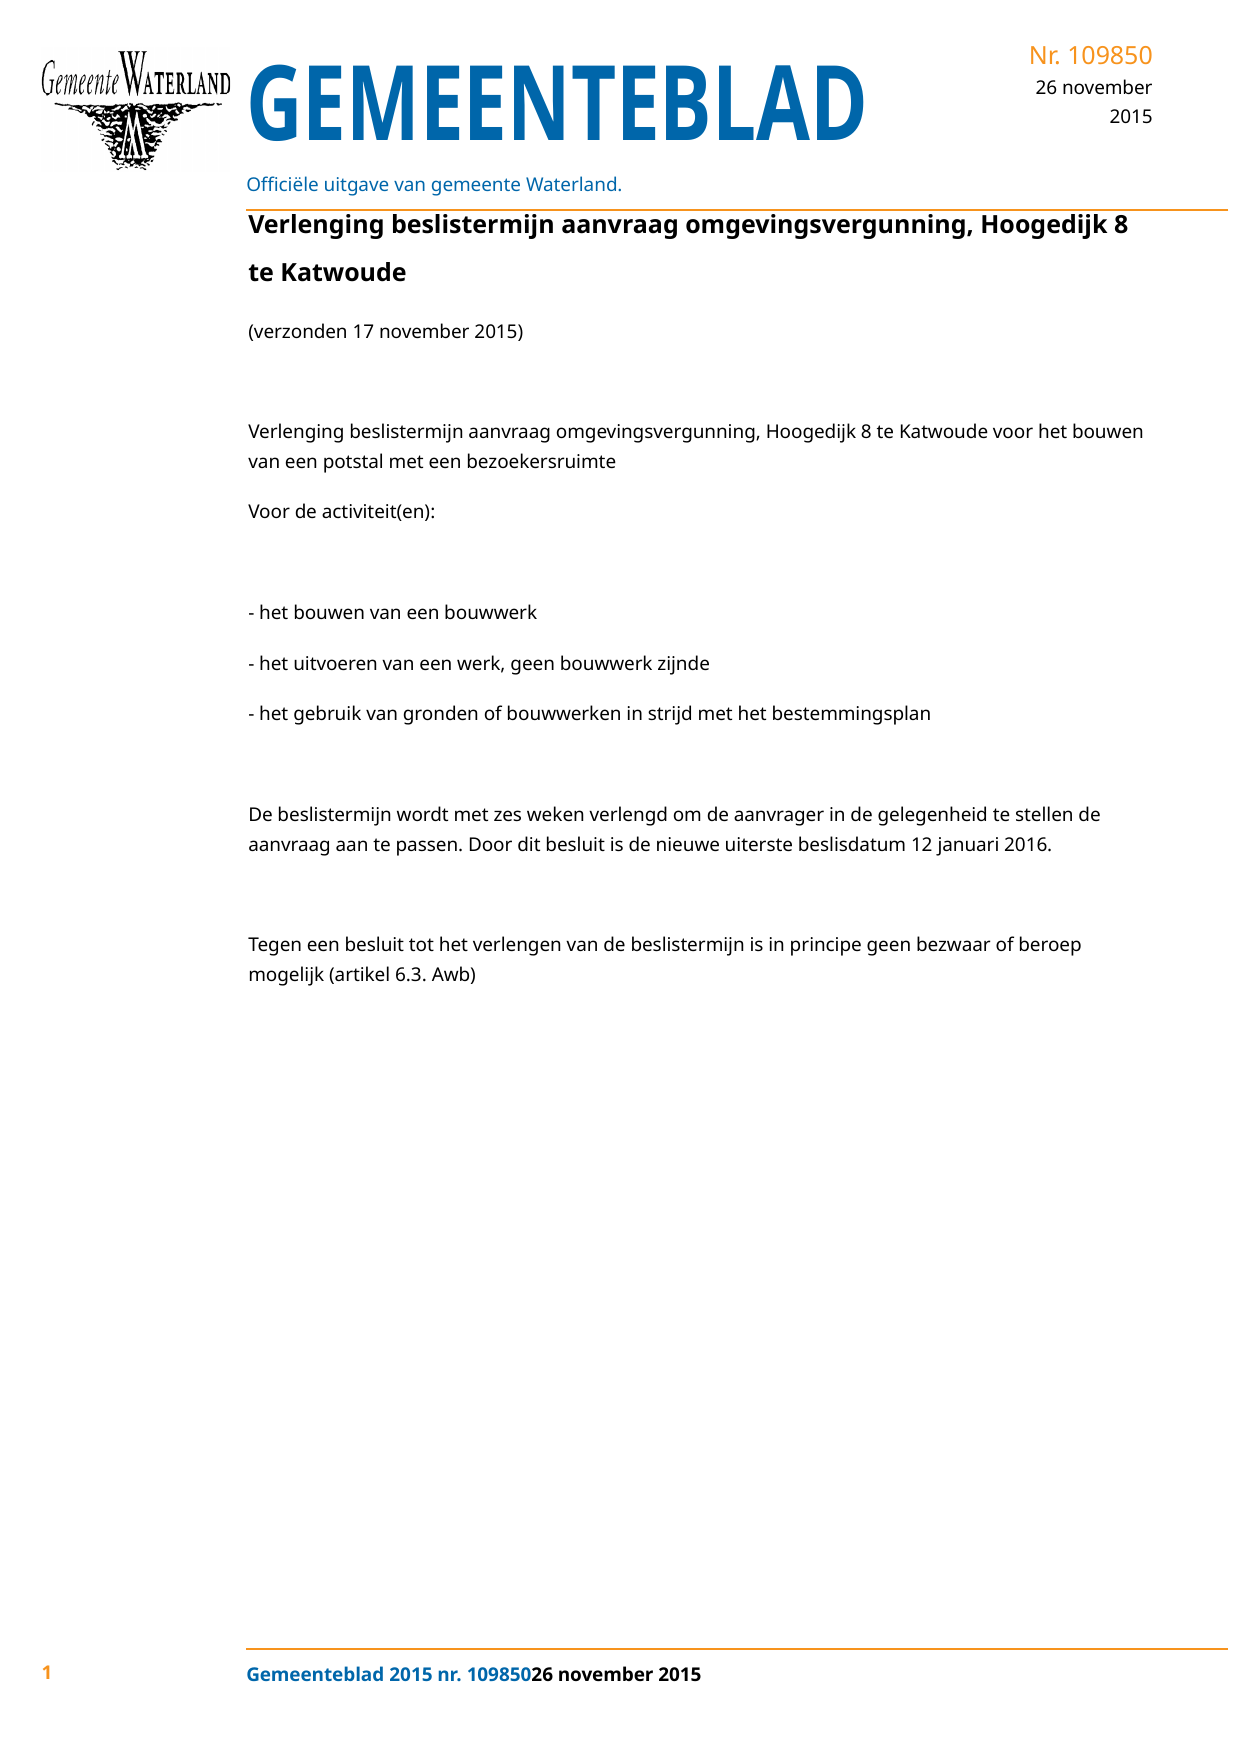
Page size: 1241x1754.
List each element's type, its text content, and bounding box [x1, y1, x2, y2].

text - het uitvoeren van een werk, geen bouwwerk zijnde [248, 650, 1152, 676]
text Tegen een besluit tot het verlengen van de beslistermijn is in principe geen bezwaar of beroep mogelijk (artikel 6.3. Awb) [248, 932, 1152, 987]
text Verlenging beslistermijn aanvraag omgevingsvergunning, Hoogedijk 8 te Katwoude [248, 211, 1152, 288]
text De beslistermijn wordt met zes weken verlengd om de aanvrager in de gelegenheid te stellen de aanvraag aan te passen. Door dit besluit is de nieuwe uiterste beslisdatum 12 januari 2016. [248, 801, 1152, 857]
text Voor de activiteit(en): [248, 499, 1152, 524]
text - het gebruik van gronden of bouwwerken in strijd met het bestemmingsplan [248, 700, 1152, 726]
text Verlenging beslistermijn aanvraag omgevingsvergunning, Hoogedijk 8 te Katwoude voor het bouwen van een potstal met een bezoekersruimte [248, 419, 1152, 474]
text (verzonden 17 november 2015) [248, 318, 1152, 344]
text - het bouwen van een bouwwerk [248, 599, 1152, 625]
picture [41, 47, 231, 172]
